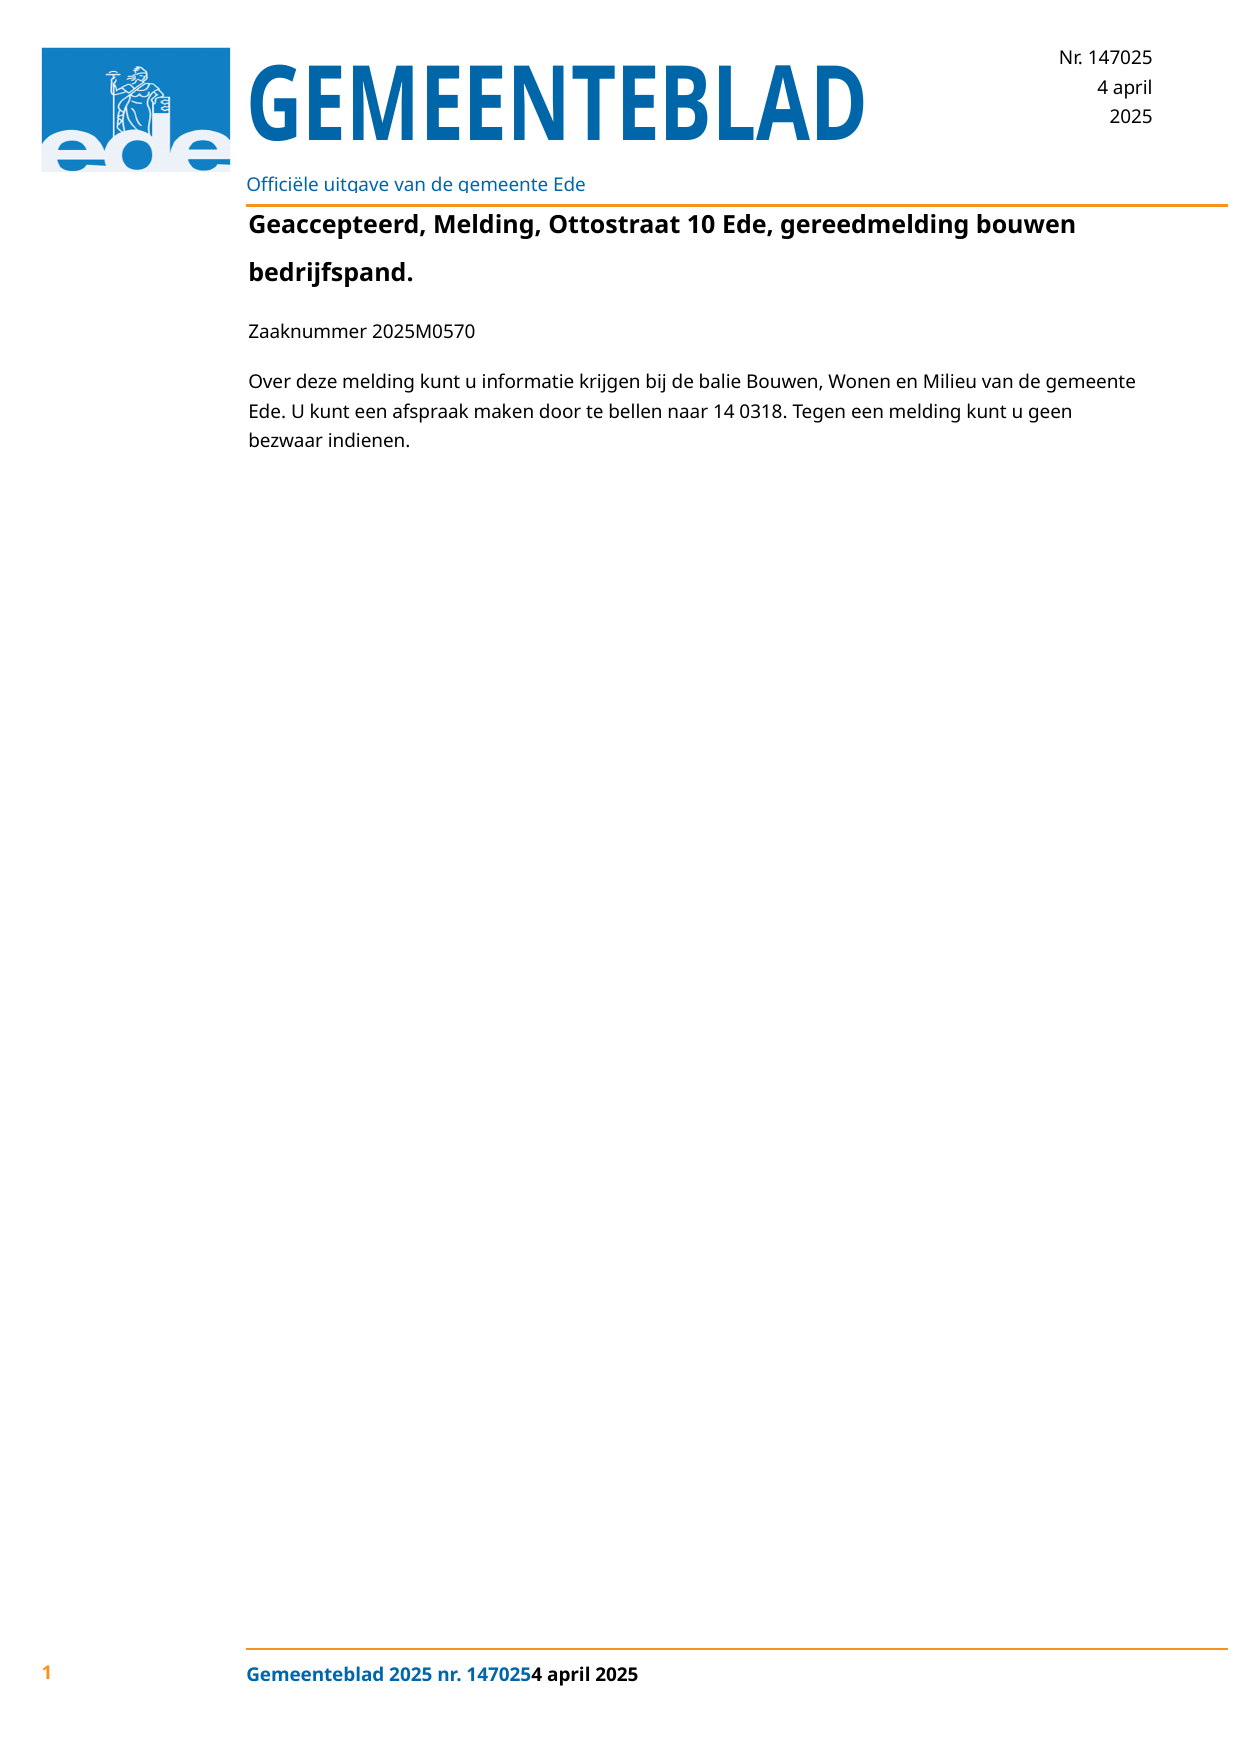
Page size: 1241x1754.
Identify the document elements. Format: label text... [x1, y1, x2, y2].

text Zaaknummer 2025M0570 [248, 318, 1152, 344]
picture [41, 47, 231, 172]
text Geaccepteerd, Melding, Ottostraat 10 Ede, gereedmelding bouwen bedrijfspand. [248, 207, 1152, 288]
text Over deze melding kunt u informatie krijgen bij de balie Bouwen, Wonen en Milieu van de gemeente Ede. U kunt een afspraak maken door te bellen naar 14 0318. Tegen een melding kunt u geen bezwaar indienen. [248, 368, 1152, 453]
